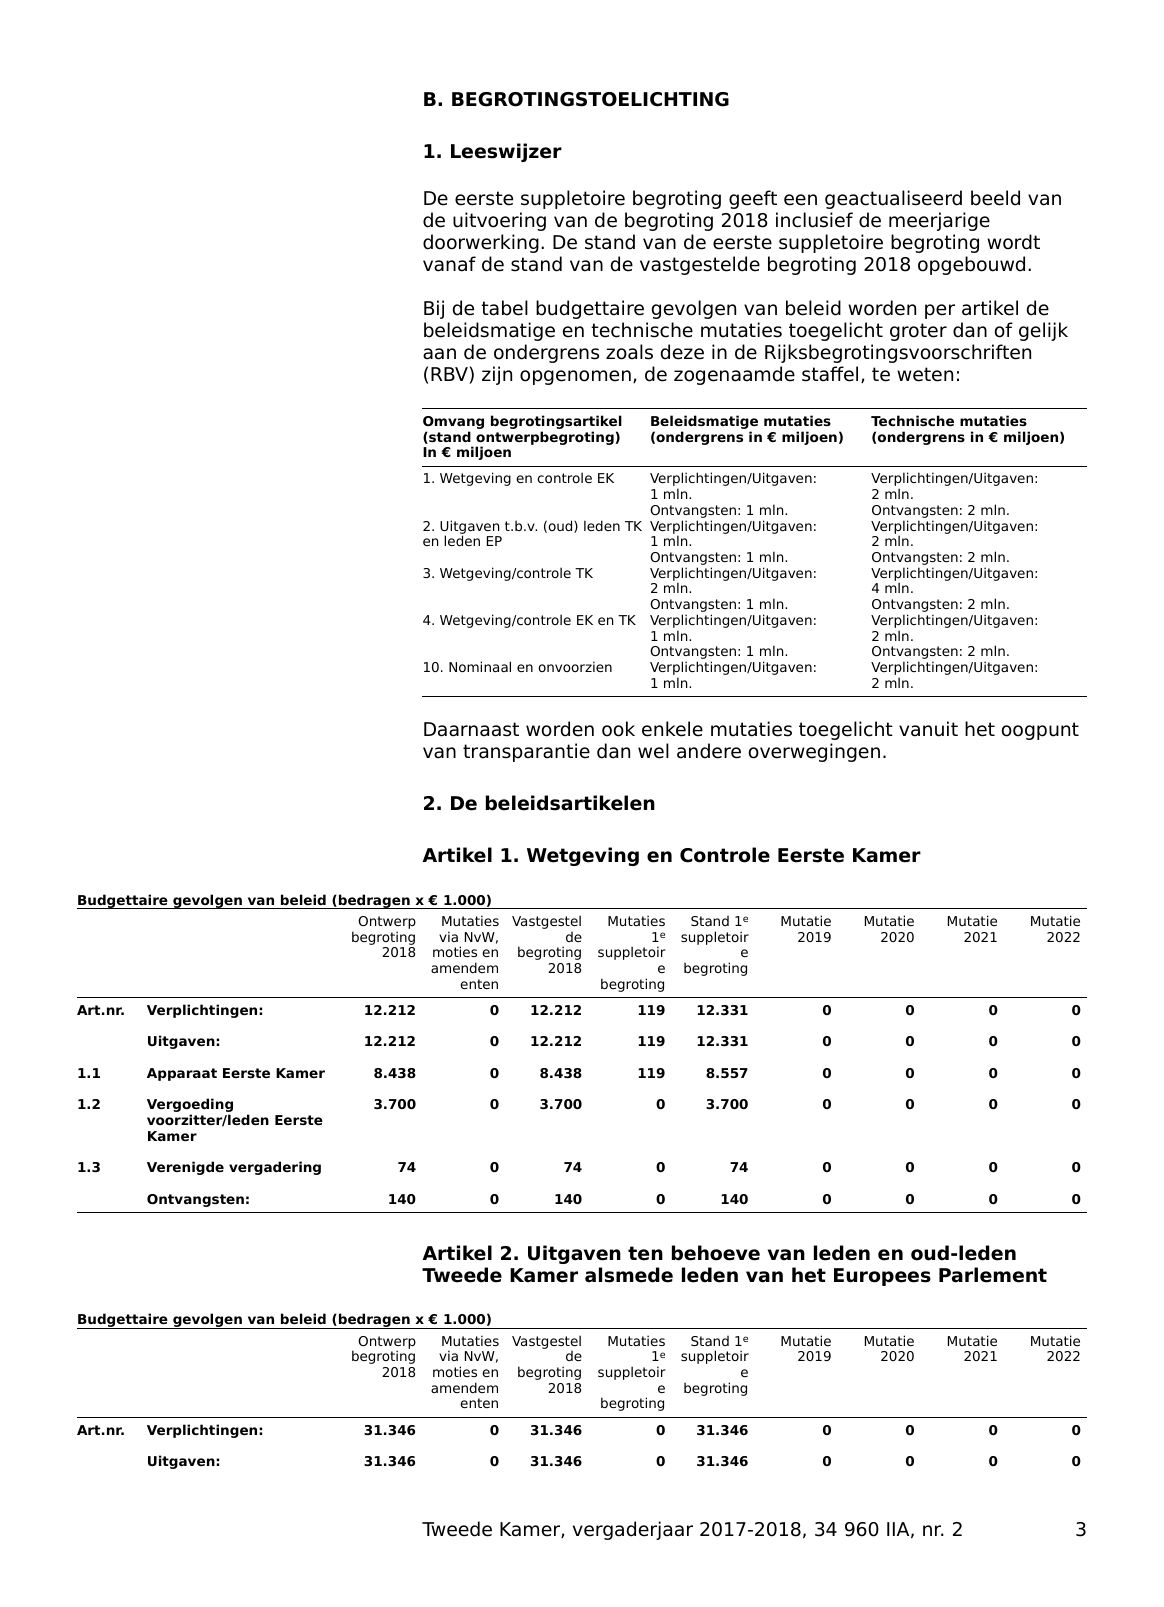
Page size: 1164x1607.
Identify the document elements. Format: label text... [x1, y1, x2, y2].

table_cell Verplichtingen/Uitgaven: 2 mln. Ontvangsten: 2 mln. [865, 613, 1087, 660]
table_cell 0 [754, 1066, 837, 1081]
table_cell 31.346 [339, 1454, 422, 1470]
subtitle Artikel 1. Wetgeving en Controle Eerste Kamer [422, 845, 1087, 867]
table_cell 10. Nominaal en onvoorzien [422, 660, 644, 696]
table_cell 8.438 [339, 1066, 422, 1081]
table_cell Verenigde vergadering [141, 1160, 339, 1176]
table_cell 0 [837, 1097, 920, 1144]
table_cell 0 [422, 998, 505, 1018]
table_cell 0 [754, 1418, 837, 1438]
table_cell 0 [422, 1454, 505, 1470]
table_cell Verplichtingen/Uitgaven: 2 mln. Ontvangsten: 2 mln. [865, 519, 1087, 566]
table_cell [1004, 1019, 1087, 1034]
table_cell [422, 1019, 505, 1034]
table_cell [837, 1144, 920, 1160]
table_cell [141, 1329, 339, 1417]
table_cell [588, 1050, 671, 1066]
table_cell [77, 1454, 141, 1470]
table_cell [505, 1050, 588, 1066]
table_cell 0 [422, 1418, 505, 1438]
table_header Budgettaire gevolgen van beleid (bedragen x € 1.000) [77, 892, 1087, 908]
table_cell 1.1 [77, 1066, 141, 1081]
table_cell [422, 1050, 505, 1066]
table_cell 4. Wetgeving/controle EK en TK [422, 613, 644, 660]
table_cell 0 [1004, 1097, 1087, 1144]
table_cell 0 [1004, 998, 1087, 1018]
table_cell [588, 1081, 671, 1097]
table_cell 3.700 [671, 1097, 754, 1144]
table_cell [754, 1438, 837, 1454]
table_cell [141, 909, 339, 997]
table_cell [422, 1176, 505, 1192]
table_cell 140 [671, 1192, 754, 1212]
table_cell 0 [754, 998, 837, 1018]
table_cell 0 [920, 1418, 1003, 1438]
table_cell 74 [505, 1160, 588, 1176]
table_cell [754, 1176, 837, 1192]
table_cell [339, 1176, 422, 1192]
table_cell Verplichtingen: [141, 998, 339, 1018]
table_cell [422, 1438, 505, 1454]
table_cell 140 [505, 1192, 588, 1212]
table_cell [141, 1144, 339, 1160]
table_cell [339, 1144, 422, 1160]
table_cell 0 [588, 1160, 671, 1176]
table_cell 0 [422, 1066, 505, 1081]
table_cell [77, 1438, 141, 1454]
table_cell Mutatie 2022 [1004, 909, 1087, 997]
table_cell [671, 1176, 754, 1192]
table_cell 12.212 [339, 998, 422, 1018]
table_cell Mutatie 2021 [920, 1329, 1003, 1417]
table_cell 31.346 [671, 1418, 754, 1438]
table_cell [505, 1438, 588, 1454]
table_cell Mutatie 2021 [920, 909, 1003, 997]
table_cell [141, 1050, 339, 1066]
table_cell 0 [1004, 1034, 1087, 1050]
table_cell Verplichtingen/Uitgaven: 1 mln. Ontvangsten: 1 mln. [644, 467, 865, 518]
table_cell 8.557 [671, 1066, 754, 1081]
table_cell [1004, 1144, 1087, 1160]
table_cell 0 [422, 1192, 505, 1212]
text Daarnaast worden ook enkele mutaties toegelicht vanuit het oogpunt van transparantie dan wel andere overwegingen. [422, 719, 1087, 763]
table_cell [1004, 1176, 1087, 1192]
table_cell 1. Wetgeving en controle EK [422, 467, 644, 518]
table_cell 0 [837, 1454, 920, 1470]
table_cell 8.438 [505, 1066, 588, 1081]
table_cell Mutaties 1e suppletoire begroting [588, 909, 671, 997]
table_cell [1004, 1050, 1087, 1066]
table_cell [141, 1438, 339, 1454]
table_cell [754, 1144, 837, 1160]
table_cell [77, 1050, 141, 1066]
table_cell [920, 1019, 1003, 1034]
table_cell 0 [920, 1097, 1003, 1144]
table_cell 0 [1004, 1160, 1087, 1176]
table_cell 0 [920, 1066, 1003, 1081]
table_cell 119 [588, 1034, 671, 1050]
table_cell [671, 1019, 754, 1034]
table_cell 1.3 [77, 1160, 141, 1176]
table_cell Mutaties 1e suppletoire begroting [588, 1329, 671, 1417]
table_cell 31.346 [671, 1454, 754, 1470]
table_cell 1.2 [77, 1097, 141, 1144]
table_cell 119 [588, 998, 671, 1018]
table_cell 0 [837, 1066, 920, 1081]
table_cell 140 [339, 1192, 422, 1212]
table_cell Verplichtingen/Uitgaven: 1 mln. [644, 660, 865, 696]
table_cell [505, 1176, 588, 1192]
table_cell Vastgestelde begroting 2018 [505, 1329, 588, 1417]
table_header Omvang begrotingsartikel (stand ontwerpbegroting) In € miljoen [422, 409, 644, 466]
table_cell [422, 1081, 505, 1097]
table_cell Mutatie 2019 [754, 909, 837, 997]
table_cell Ontwerp begroting 2018 [339, 909, 422, 997]
table_cell [837, 1050, 920, 1066]
subtitle 1. Leeswijzer [422, 141, 1087, 163]
table_cell [77, 1144, 141, 1160]
table_cell 74 [339, 1160, 422, 1176]
table_cell Mutatie 2019 [754, 1329, 837, 1417]
table_cell 0 [920, 998, 1003, 1018]
table_cell 0 [754, 1097, 837, 1144]
table_cell [505, 1019, 588, 1034]
table_cell Ontwerp begroting 2018 [339, 1329, 422, 1417]
table_cell [339, 1081, 422, 1097]
table_cell Mutaties via NvW, moties en amendementen [422, 1329, 505, 1417]
table_cell 74 [671, 1160, 754, 1176]
table_cell [141, 1081, 339, 1097]
table_cell [339, 1019, 422, 1034]
table_cell Mutatie 2020 [837, 909, 920, 997]
table_cell 0 [920, 1454, 1003, 1470]
table_cell 31.346 [505, 1418, 588, 1438]
table_cell [837, 1176, 920, 1192]
table_cell 0 [588, 1418, 671, 1438]
text De eerste suppletoire begroting geeft een geactualiseerd beeld van de uitvoering van de begroting 2018 inclusief de meerjarige doorwerking. De stand van de eerste suppletoire begroting wordt vanaf de stand van de vastgestelde begroting 2018 opgebouwd. [422, 188, 1087, 276]
table_cell 3.700 [339, 1097, 422, 1144]
table_cell 31.346 [339, 1418, 422, 1438]
table_cell 0 [422, 1160, 505, 1176]
table_cell [505, 1144, 588, 1160]
table_cell [671, 1050, 754, 1066]
table_cell Stand 1e suppletoire begroting [671, 1329, 754, 1417]
table_cell [339, 1438, 422, 1454]
table_cell 0 [920, 1034, 1003, 1050]
table_cell [754, 1081, 837, 1097]
table_cell Verplichtingen/Uitgaven: 2 mln. Ontvangsten: 1 mln. [644, 566, 865, 613]
table_cell 0 [920, 1192, 1003, 1212]
table_cell 0 [1004, 1066, 1087, 1081]
table_cell [671, 1144, 754, 1160]
table_cell [339, 1050, 422, 1066]
table_cell Uitgaven: [141, 1454, 339, 1470]
table_cell Ontvangsten: [141, 1192, 339, 1212]
table_cell 0 [588, 1454, 671, 1470]
table_cell [1004, 1081, 1087, 1097]
table_cell 0 [837, 1192, 920, 1212]
table_cell Verplichtingen: [141, 1418, 339, 1438]
table_cell 0 [1004, 1418, 1087, 1438]
table_cell [1004, 1438, 1087, 1454]
table_cell [505, 1081, 588, 1097]
table_cell 0 [920, 1160, 1003, 1176]
table_cell Mutatie 2022 [1004, 1329, 1087, 1417]
table_cell Uitgaven: [141, 1034, 339, 1050]
table_cell [422, 1144, 505, 1160]
table_cell [671, 1081, 754, 1097]
table_cell 0 [837, 1418, 920, 1438]
table_cell [77, 1034, 141, 1050]
table_cell [77, 1019, 141, 1034]
table_cell 119 [588, 1066, 671, 1081]
table_cell Vergoeding voorzitter/leden Eerste Kamer [141, 1097, 339, 1144]
table_cell Mutatie 2020 [837, 1329, 920, 1417]
table_cell [588, 1438, 671, 1454]
table_cell [77, 1329, 141, 1417]
table_header Beleidsmatige mutaties (ondergrens in € miljoen) [644, 409, 865, 466]
table_cell [920, 1081, 1003, 1097]
table_cell 0 [754, 1192, 837, 1212]
table_cell 0 [754, 1160, 837, 1176]
table_cell [77, 1081, 141, 1097]
table_cell 0 [588, 1192, 671, 1212]
table_cell Verplichtingen/Uitgaven: 4 mln. Ontvangsten: 2 mln. [865, 566, 1087, 613]
table_cell 0 [1004, 1454, 1087, 1470]
table_cell [920, 1438, 1003, 1454]
table_cell [837, 1081, 920, 1097]
table_cell Vastgestelde begroting 2018 [505, 909, 588, 997]
table_cell Art.nr. [77, 998, 141, 1018]
table_cell 0 [837, 1160, 920, 1176]
table_cell 0 [422, 1097, 505, 1144]
table_cell Art.nr. [77, 1418, 141, 1438]
table_cell Verplichtingen/Uitgaven: 1 mln. Ontvangsten: 1 mln. [644, 519, 865, 566]
table_cell 0 [1004, 1192, 1087, 1212]
table_cell [837, 1019, 920, 1034]
table_cell [588, 1144, 671, 1160]
table_cell 12.212 [339, 1034, 422, 1050]
table_cell [920, 1050, 1003, 1066]
table_cell 3. Wetgeving/controle TK [422, 566, 644, 613]
table_cell 0 [837, 1034, 920, 1050]
table_cell [141, 1176, 339, 1192]
table_cell Verplichtingen/Uitgaven: 1 mln. Ontvangsten: 1 mln. [644, 613, 865, 660]
table_cell Verplichtingen/Uitgaven: 2 mln. [865, 660, 1087, 696]
table_cell [77, 1176, 141, 1192]
table_header Budgettaire gevolgen van beleid (bedragen x € 1.000) [77, 1312, 1087, 1328]
table_cell 31.346 [505, 1454, 588, 1470]
table_cell [920, 1176, 1003, 1192]
table_cell [77, 1192, 141, 1212]
subtitle B. BEGROTINGSTOELICHTING [422, 89, 1087, 111]
subtitle 2. De beleidsartikelen [422, 793, 1087, 815]
table_cell 2. Uitgaven t.b.v. (oud) leden TK en leden EP [422, 519, 644, 566]
table_cell Stand 1e suppletoire begroting [671, 909, 754, 997]
table_cell 0 [754, 1454, 837, 1470]
table_cell Verplichtingen/Uitgaven: 2 mln. Ontvangsten: 2 mln. [865, 467, 1087, 518]
table_cell [754, 1050, 837, 1066]
table_cell [77, 909, 141, 997]
table_cell 12.212 [505, 998, 588, 1018]
table_cell [671, 1438, 754, 1454]
table_cell 12.331 [671, 1034, 754, 1050]
table_cell Apparaat Eerste Kamer [141, 1066, 339, 1081]
table_cell 12.331 [671, 998, 754, 1018]
table_cell [837, 1438, 920, 1454]
table_cell [920, 1144, 1003, 1160]
table_cell 0 [837, 998, 920, 1018]
subtitle Artikel 2. Uitgaven ten behoeve van leden en oud-leden Tweede Kamer alsmede leden van het Europees Parlement [422, 1243, 1087, 1287]
table_cell 0 [422, 1034, 505, 1050]
table_cell [754, 1019, 837, 1034]
table_cell [141, 1019, 339, 1034]
table_cell [588, 1019, 671, 1034]
text Bij de tabel budgettaire gevolgen van beleid worden per artikel de beleidsmatige en technische mutaties toegelicht groter dan of gelijk aan de ondergrens zoals deze in de Rijksbegrotingsvoorschriften (RBV) zijn opgenomen, de zogenaamde staffel, te weten: [422, 298, 1087, 386]
table_cell 0 [588, 1097, 671, 1144]
table_cell 12.212 [505, 1034, 588, 1050]
table_cell 3.700 [505, 1097, 588, 1144]
table_cell Mutaties via NvW, moties en amendementen [422, 909, 505, 997]
table_cell 0 [754, 1034, 837, 1050]
table_header Technische mutaties (ondergrens in € miljoen) [865, 409, 1087, 466]
table_cell [588, 1176, 671, 1192]
